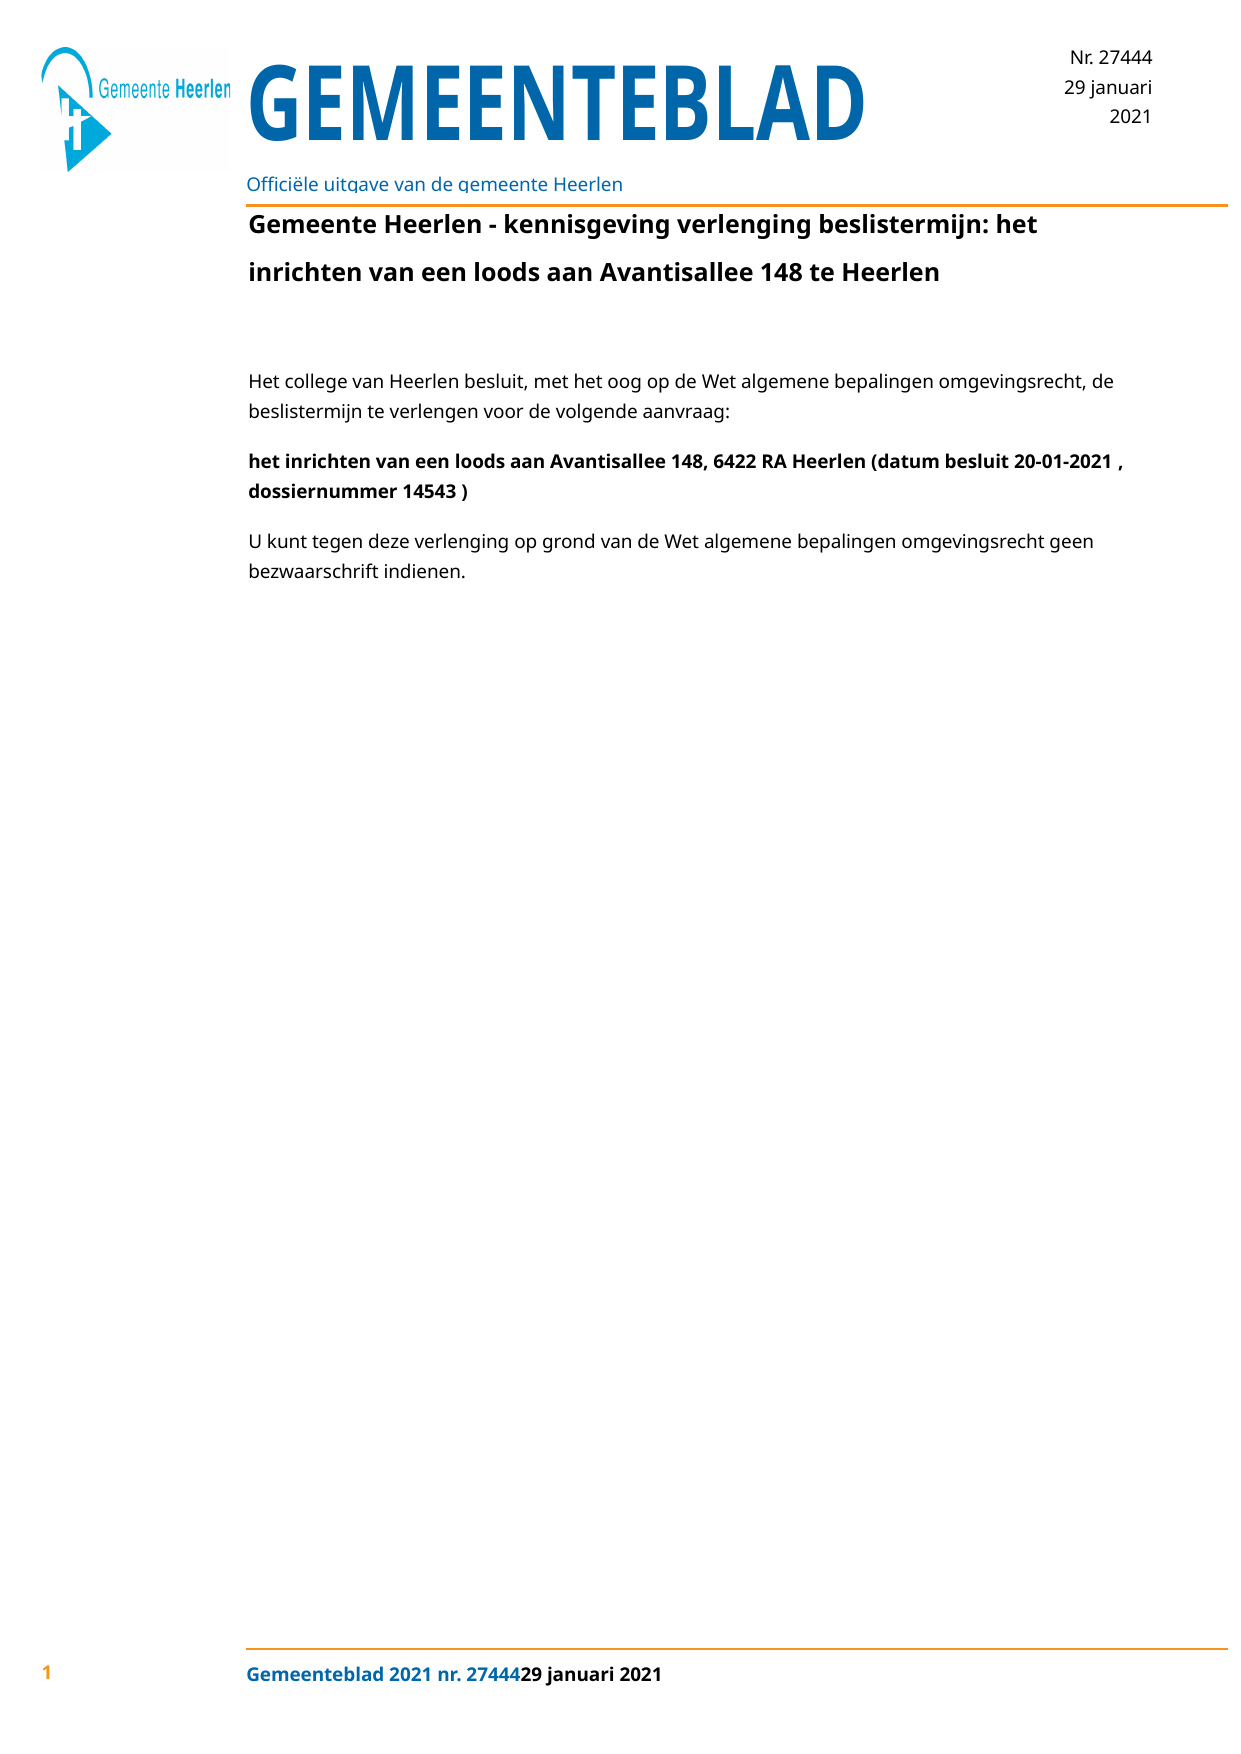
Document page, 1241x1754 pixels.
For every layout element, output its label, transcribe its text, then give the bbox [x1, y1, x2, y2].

text Het college van Heerlen besluit, met het oog op de Wet algemene bepalingen omgevingsrecht, de beslistermijn te verlengen voor de volgende aanvraag: [248, 368, 1152, 424]
text Gemeente Heerlen - kennisgeving verlenging beslistermijn: het inrichten van een loods aan Avantisallee 148 te Heerlen [248, 207, 1152, 288]
picture [41, 47, 231, 172]
text het inrichten van een loods aan Avantisallee 148, 6422 RA Heerlen (datum besluit 20-01-2021 , dossiernummer 14543 ) [248, 448, 1152, 504]
text U kunt tegen deze verlenging op grond van de Wet algemene bepalingen omgevingsrecht geen bezwaarschrift indienen. [248, 528, 1152, 584]
picture [41, 47, 59, 70]
